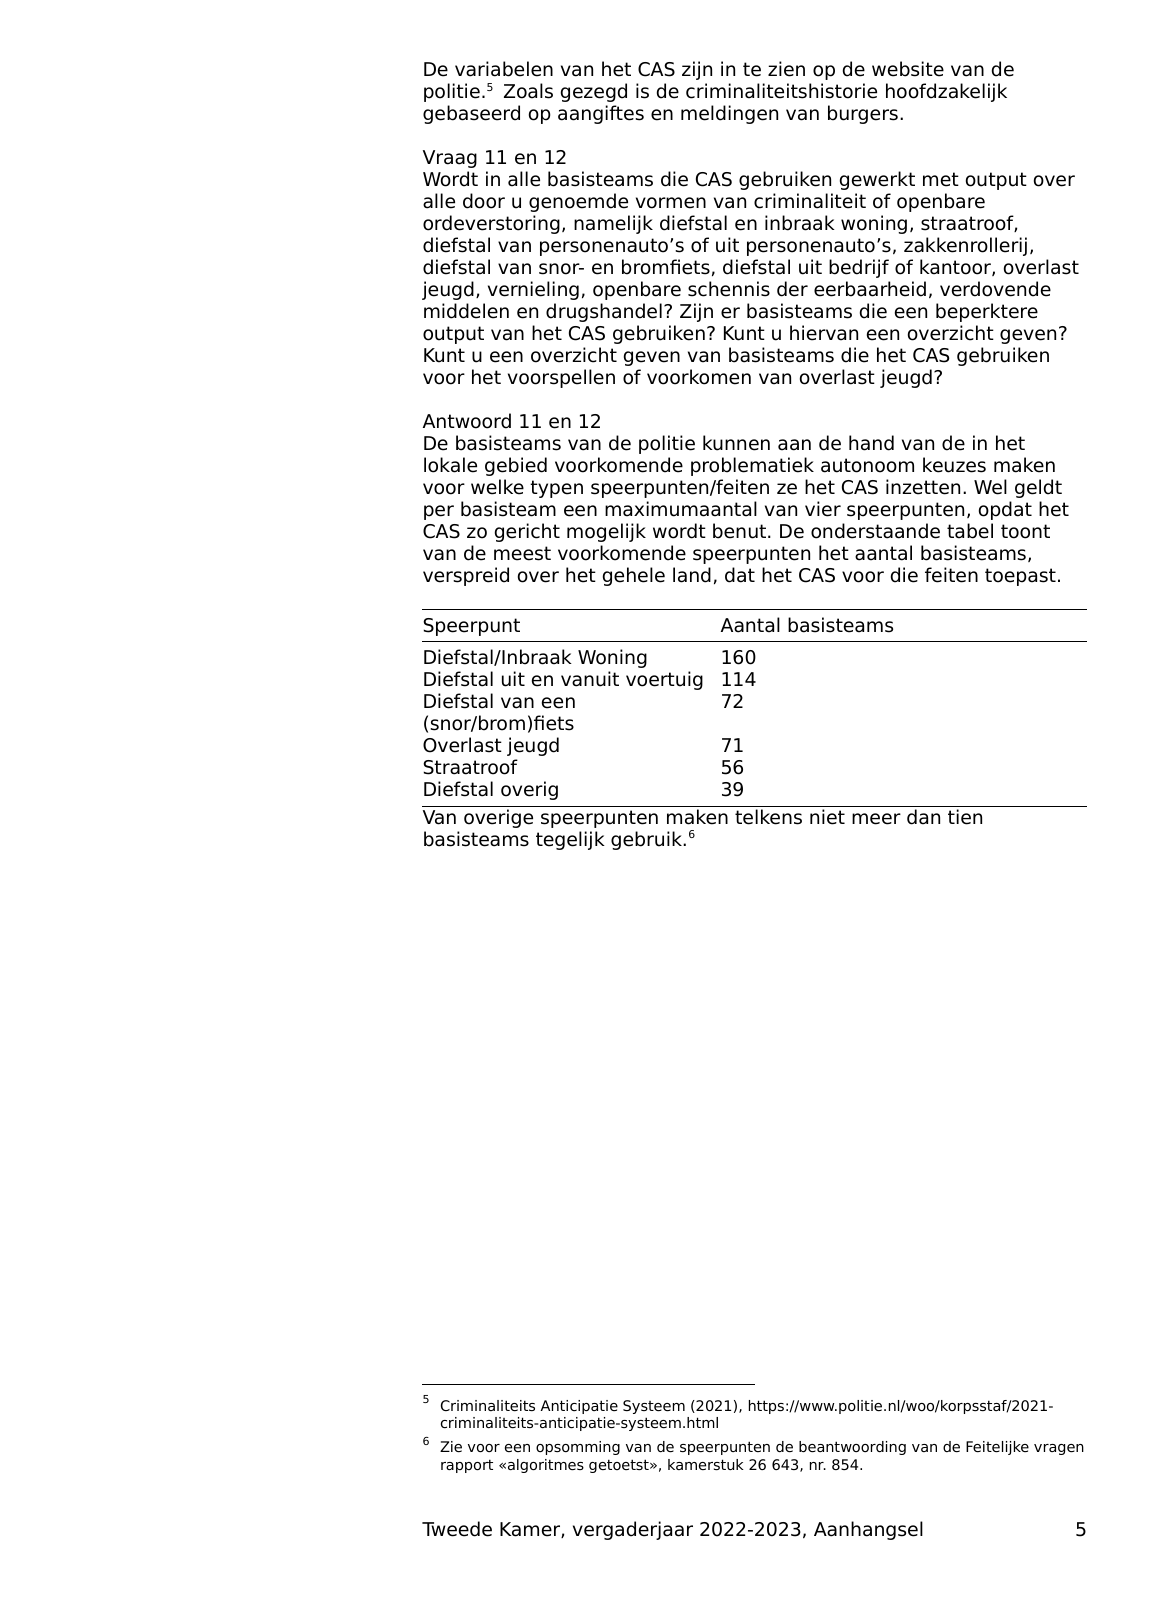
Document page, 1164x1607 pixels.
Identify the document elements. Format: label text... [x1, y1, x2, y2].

text Wordt in alle basisteams die CAS gebruiken gewerkt met output over alle door u genoemde vormen van criminaliteit of openbare ordeverstoring, namelijk diefstal en inbraak woning, straatroof, diefstal van personenauto’s of uit personenauto’s, zakkenrollerij, diefstal van snor- en bromfiets, diefstal uit bedrijf of kantoor, overlast jeugd, vernieling, openbare schennis der eerbaarheid, verdovende middelen en drugshandel? Zijn er basisteams die een beperktere output van het CAS gebruiken? Kunt u hiervan een overzicht geven? [422, 169, 1087, 345]
table_cell 72 [715, 691, 1087, 735]
table_cell 56 [715, 757, 1087, 779]
text Kunt u een overzicht geven van basisteams die het CAS gebruiken voor het voorspellen of voorkomen van overlast jeugd? [422, 345, 1087, 389]
table_header Speerpunt [422, 610, 714, 641]
table_cell 39 [715, 779, 1087, 806]
table_cell Diefstal van een (snor/brom)fiets [422, 691, 714, 735]
table_cell Diefstal/Inbraak Woning [422, 642, 714, 669]
text Van overige speerpunten maken telkens niet meer dan tien basisteams tegelijk gebruik. [422, 807, 1087, 851]
text Antwoord 11 en 12 [422, 411, 1087, 433]
table_cell Straatroof [422, 757, 714, 779]
text Zie voor een opsomming van de speerpunten de beantwoording van de Feitelijke vragen rapport «algoritmes getoetst», kamerstuk 26 643, nr. 854. [422, 1435, 1087, 1474]
text Criminaliteits Anticipatie Systeem (2021), https://www.politie.nl/woo/korpsstaf/2021-criminaliteits-anticipatie-systeem.html [422, 1393, 1087, 1432]
text De variabelen van het CAS zijn in te zien op de website van de politie. Zoals gezegd is de criminaliteitshistorie hoofdzakelijk gebaseerd op aangiftes en meldingen van burgers. [422, 59, 1087, 125]
table_cell Overlast jeugd [422, 735, 714, 757]
text Vraag 11 en 12 [422, 147, 1087, 169]
table_cell 160 [715, 642, 1087, 669]
table_cell 114 [715, 669, 1087, 691]
table_cell 71 [715, 735, 1087, 757]
table_cell Diefstal uit en vanuit voertuig [422, 669, 714, 691]
table_cell Diefstal overig [422, 779, 714, 806]
table_header Aantal basisteams [715, 610, 1087, 641]
text De basisteams van de politie kunnen aan de hand van de in het lokale gebied voorkomende problematiek autonoom keuzes maken voor welke typen speerpunten/feiten ze het CAS inzetten. Wel geldt per basisteam een maximumaantal van vier speerpunten, opdat het CAS zo gericht mogelijk wordt benut. De onderstaande tabel toont van de meest voorkomende speerpunten het aantal basisteams, verspreid over het gehele land, dat het CAS voor die feiten toepast. [422, 433, 1087, 587]
